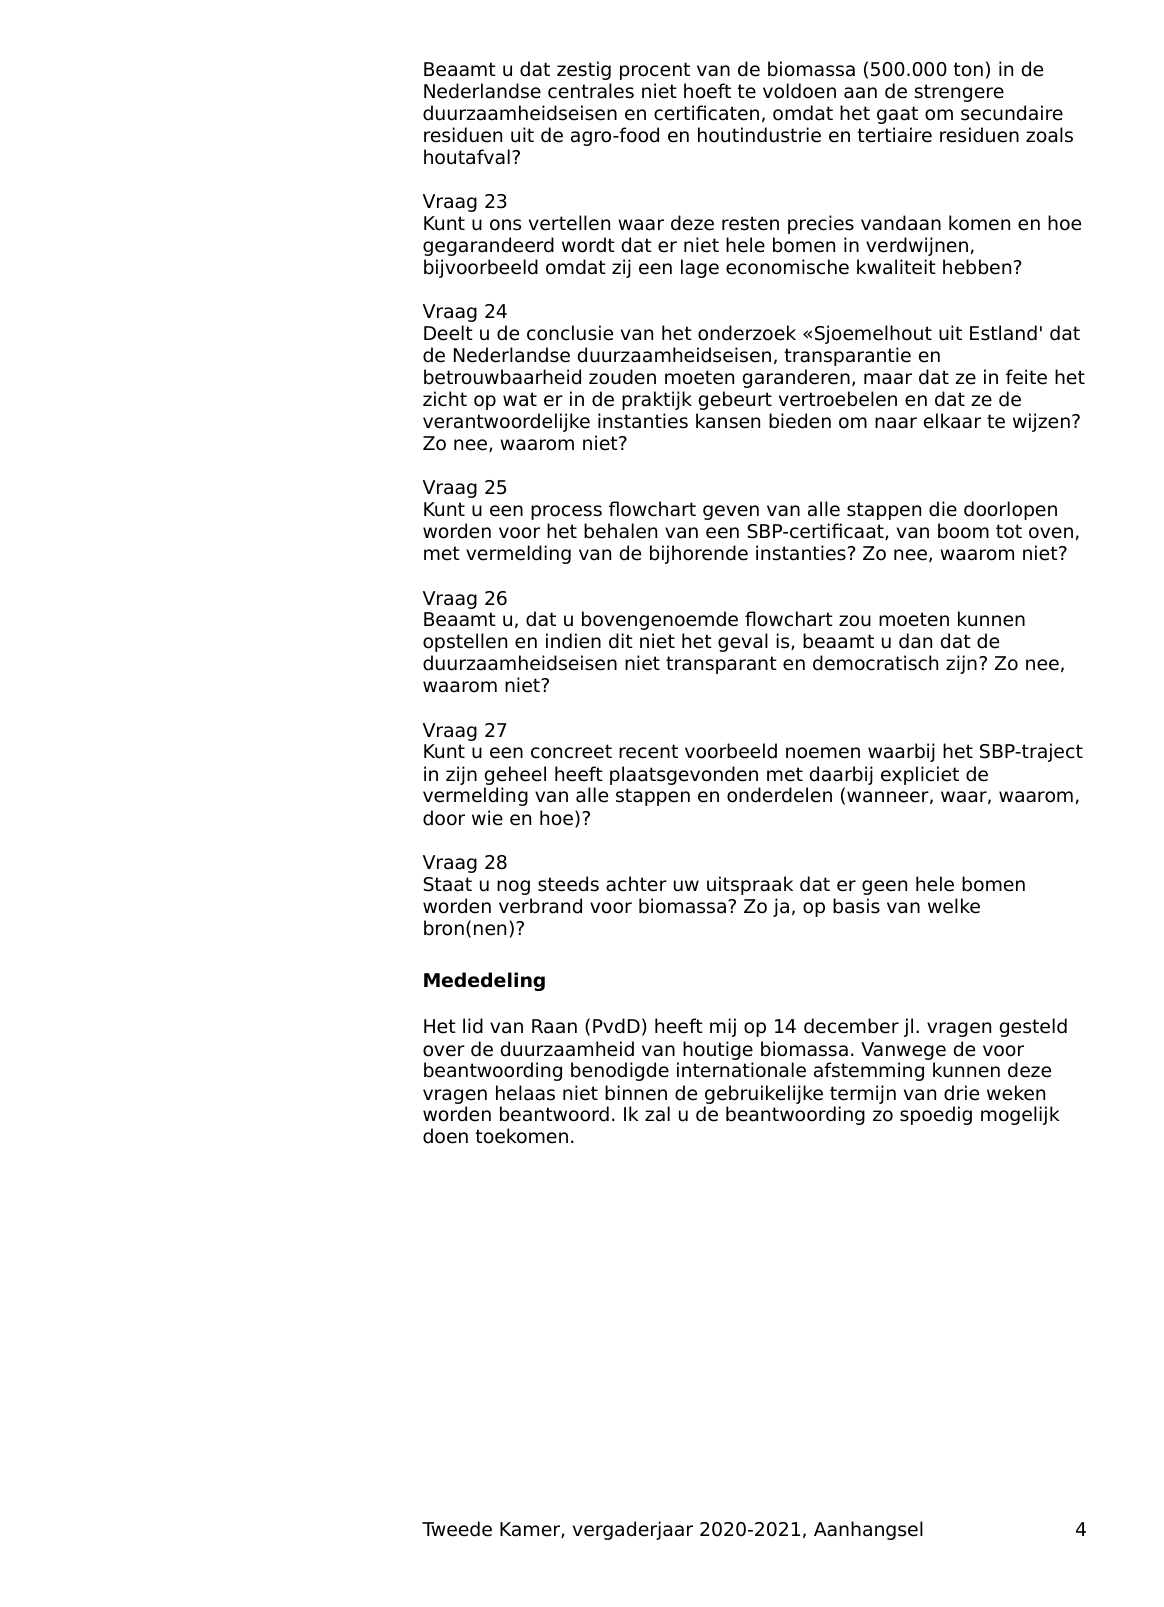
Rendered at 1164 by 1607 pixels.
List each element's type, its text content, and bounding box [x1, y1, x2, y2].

text Deelt u de conclusie van het onderzoek «Sjoemelhout uit Estland' dat de Nederlandse duurzaamheidseisen, transparantie en betrouwbaarheid zouden moeten garanderen, maar dat ze in feite het zicht op wat er in de praktijk gebeurt vertroebelen en dat ze de verantwoordelijke instanties kansen bieden om naar elkaar te wijzen? Zo nee, waarom niet? [422, 323, 1087, 455]
subtitle Mededeling [422, 969, 1087, 991]
text Beaamt u, dat u bovengenoemde flowchart zou moeten kunnen opstellen en indien dit niet het geval is, beaamt u dan dat de duurzaamheidseisen niet transparant en democratisch zijn? Zo nee, waarom niet? [422, 609, 1087, 697]
text Vraag 25 [422, 477, 1087, 499]
text Vraag 27 [422, 719, 1087, 741]
text Kunt u een concreet recent voorbeeld noemen waarbij het SBP-traject in zijn geheel heeft plaatsgevonden met daarbij expliciet de vermelding van alle stappen en onderdelen (wanneer, waar, waarom, door wie en hoe)? [422, 741, 1087, 829]
text Beaamt u dat zestig procent van de biomassa (500.000 ton) in de Nederlandse centrales niet hoeft te voldoen aan de strengere duurzaamheidseisen en certificaten, omdat het gaat om secundaire residuen uit de agro-food en houtindustrie en tertiaire residuen zoals houtafval? [422, 59, 1087, 169]
text Vraag 26 [422, 587, 1087, 609]
text Kunt u ons vertellen waar deze resten precies vandaan komen en hoe gegarandeerd wordt dat er niet hele bomen in verdwijnen, bijvoorbeeld omdat zij een lage economische kwaliteit hebben? [422, 213, 1087, 279]
text Staat u nog steeds achter uw uitspraak dat er geen hele bomen worden verbrand voor biomassa? Zo ja, op basis van welke bron(nen)? [422, 873, 1087, 939]
text Het lid van Raan (PvdD) heeft mij op 14 december jl. vragen gesteld over de duurzaamheid van houtige biomassa. Vanwege de voor beantwoording benodigde internationale afstemming kunnen deze vragen helaas niet binnen de gebruikelijke termijn van drie weken worden beantwoord. Ik zal u de beantwoording zo spoedig mogelijk doen toekomen. [422, 1016, 1087, 1148]
text Vraag 23 [422, 191, 1087, 213]
text Vraag 28 [422, 852, 1087, 873]
text Vraag 24 [422, 301, 1087, 323]
text Kunt u een process flowchart geven van alle stappen die doorlopen worden voor het behalen van een SBP-certificaat, van boom tot oven, met vermelding van de bijhorende instanties? Zo nee, waarom niet? [422, 499, 1087, 565]
